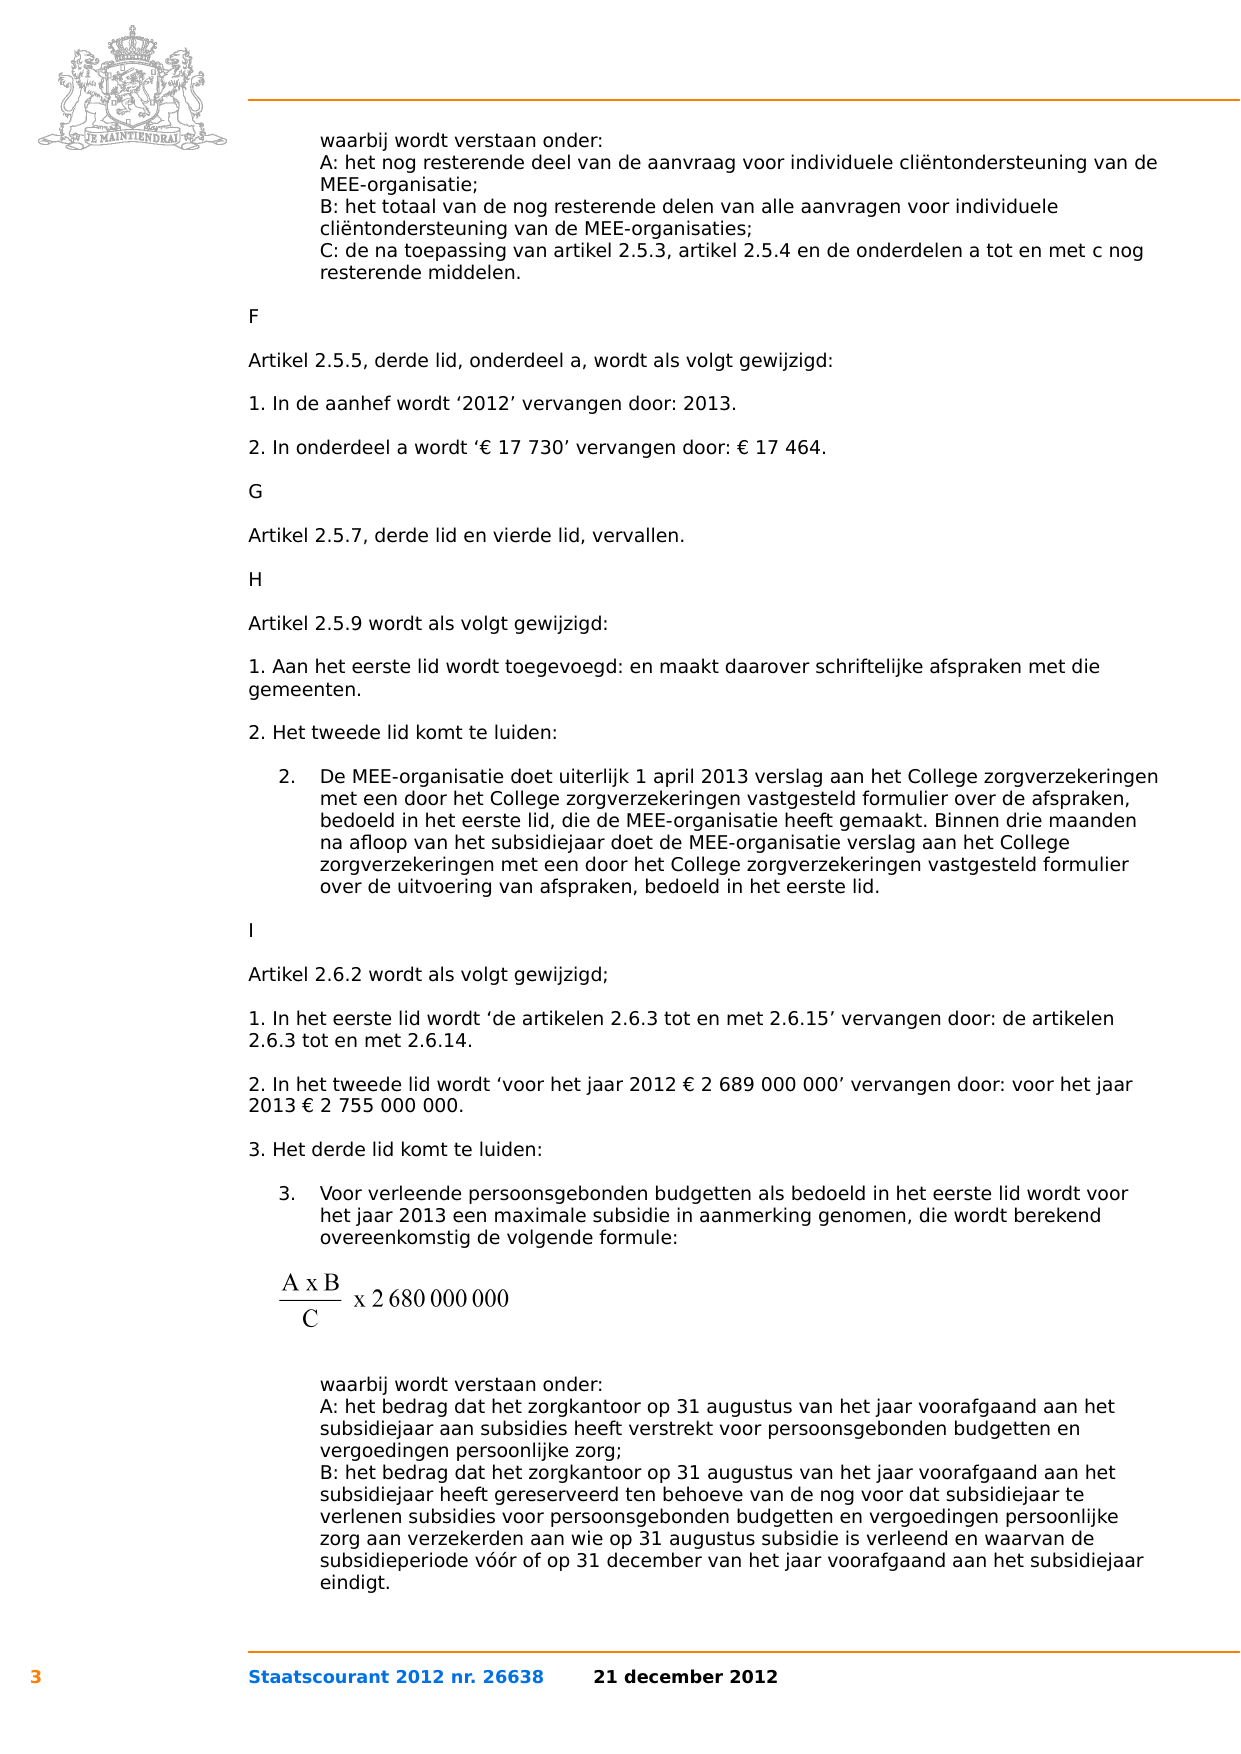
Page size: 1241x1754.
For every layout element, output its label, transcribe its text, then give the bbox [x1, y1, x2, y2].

text 3. Voor verleende persoonsgebonden budgetten als bedoeld in het eerste lid wordt voor het jaar 2013 een maximale subsidie in aanmerking genomen, die wordt berekend overeenkomstig de volgende formule: [278, 1183, 1163, 1249]
text B: het bedrag dat het zorgkantoor op 31 augustus van het jaar voorafgaand aan het subsidiejaar heeft gereserveerd ten behoeve van de nog voor dat subsidiejaar te verlenen subsidies voor persoonsgebonden budgetten en vergoedingen persoonlijke zorg aan verzekerden aan wie op 31 augustus subsidie is verleend en waarvan de subsidieperiode vóór of op 31 december van het jaar voorafgaand aan het subsidiejaar eindigt. [319, 1462, 1163, 1594]
text waarbij wordt verstaan onder: [319, 1374, 1163, 1396]
text I [248, 920, 1163, 942]
picture [278, 1271, 515, 1330]
text Artikel 2.6.2 wordt als volgt gewijzigd; [248, 964, 1163, 986]
picture [38, 25, 227, 150]
text 1. In het eerste lid wordt ‘de artikelen 2.6.3 tot en met 2.6.15’ vervangen door: de artikelen 2.6.3 tot en met 2.6.14. [248, 1008, 1163, 1052]
text A: het bedrag dat het zorgkantoor op 31 augustus van het jaar voorafgaand aan het subsidiejaar aan subsidies heeft verstrekt voor persoonsgebonden budgetten en vergoedingen persoonlijke zorg; [319, 1396, 1163, 1462]
text A: het nog resterende deel van de aanvraag voor individuele cliëntondersteuning van de MEE-organisatie; [319, 152, 1163, 196]
text G [248, 481, 1163, 503]
text B: het totaal van de nog resterende delen van alle aanvragen voor individuele cliëntondersteuning van de MEE-organisaties; [319, 196, 1163, 240]
text F [248, 306, 1163, 328]
text 1. Aan het eerste lid wordt toegevoegd: en maakt daarover schriftelijke afspraken met die gemeenten. [248, 656, 1163, 700]
text 3. Het derde lid komt te luiden: [248, 1139, 1163, 1161]
text 1. In de aanhef wordt ‘2012’ vervangen door: 2013. [248, 393, 1163, 415]
text H [248, 569, 1163, 591]
text Artikel 2.5.7, derde lid en vierde lid, vervallen. [248, 525, 1163, 547]
text Artikel 2.5.9 wordt als volgt gewijzigd: [248, 613, 1163, 634]
text waarbij wordt verstaan onder: [319, 130, 1163, 152]
text C: de na toepassing van artikel 2.5.3, artikel 2.5.4 en de onderdelen a tot en met c nog resterende middelen. [319, 240, 1163, 284]
text 2. De MEE-organisatie doet uiterlijk 1 april 2013 verslag aan het College zorgverzekeringen met een door het College zorgverzekeringen vastgesteld formulier over de afspraken, bedoeld in het eerste lid, die de MEE-organisatie heeft gemaakt. Binnen drie maanden na afloop van het subsidiejaar doet de MEE-organisatie verslag aan het College zorgverzekeringen met een door het College zorgverzekeringen vastgesteld formulier over de uitvoering van afspraken, bedoeld in het eerste lid. [278, 766, 1163, 898]
text 2. In onderdeel a wordt ‘€ 17 730’ vervangen door: € 17 464. [248, 437, 1163, 459]
text Artikel 2.5.5, derde lid, onderdeel a, wordt als volgt gewijzigd: [248, 349, 1163, 371]
text 2. Het tweede lid komt te luiden: [248, 722, 1163, 744]
text 2. In het tweede lid wordt ‘voor het jaar 2012 € 2 689 000 000’ vervangen door: voor het jaar 2013 € 2 755 000 000. [248, 1073, 1163, 1117]
